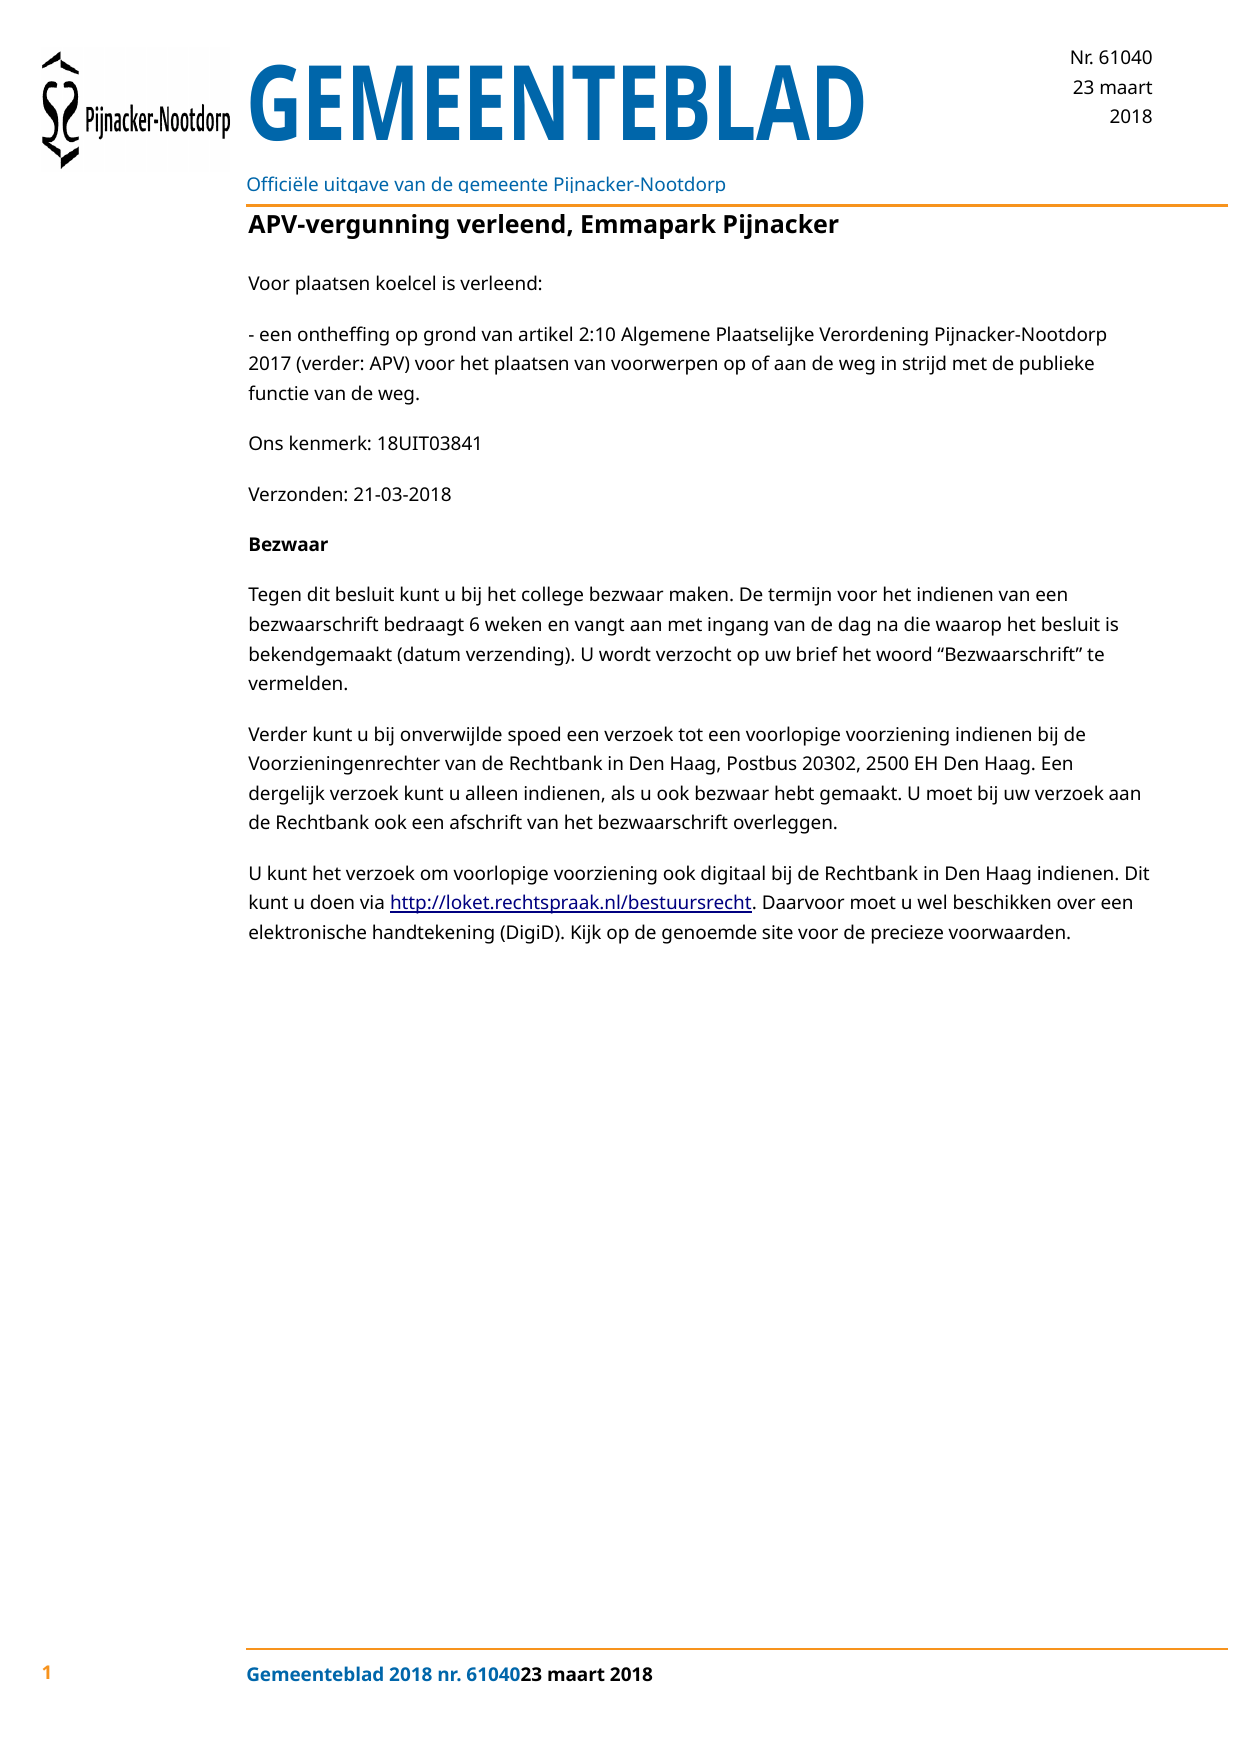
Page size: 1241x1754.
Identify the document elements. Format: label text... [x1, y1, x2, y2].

text Verzonden: 21-03-2018 [248, 481, 1152, 506]
text Tegen dit besluit kunt u bij het college bezwaar maken. De termijn voor het indienen van een bezwaarschrift bedraagt 6 weken en vangt aan met ingang van de dag na die waarop het besluit is bekendgemaakt (datum verzending). U wordt verzocht op uw brief het woord “Bezwaarschrift” te vermelden. [248, 582, 1152, 696]
text Bezwaar [248, 531, 1152, 557]
text Verder kunt u bij onverwijlde spoed een verzoek tot een voorlopige voorziening indienen bij de Voorzieningenrechter van de Rechtbank in Den Haag, Postbus 20302, 2500 EH Den Haag. Een dergelijk verzoek kunt u alleen indienen, als u ook bezwaar hebt gemaakt. U moet bij uw verzoek aan de Rechtbank ook een afschrift van het bezwaarschrift overleggen. [248, 721, 1152, 835]
picture [41, 47, 231, 172]
text APV-vergunning verleend, Emmapark Pijnacker [248, 207, 1152, 241]
text Voor plaatsen koelcel is verleend: [248, 270, 1152, 296]
text - een ontheffing op grond van artikel 2:10 Algemene Plaatselijke Verordening Pijnacker-Nootdorp 2017 (verder: APV) voor het plaatsen van voorwerpen op of aan de weg in strijd met de publieke functie van de weg. [248, 321, 1152, 406]
text Ons kenmerk: 18UIT03841 [248, 430, 1152, 456]
text U kunt het verzoek om voorlopige voorziening ook digitaal bij de Rechtbank in Den Haag indienen. Dit kunt u doen via http://loket.rechtspraak.nl/bestuursrecht. Daarvoor moet u wel beschikken over een elektronische handtekening (DigiD). Kijk op de genoemde site voor de precieze voorwaarden. [248, 860, 1152, 945]
